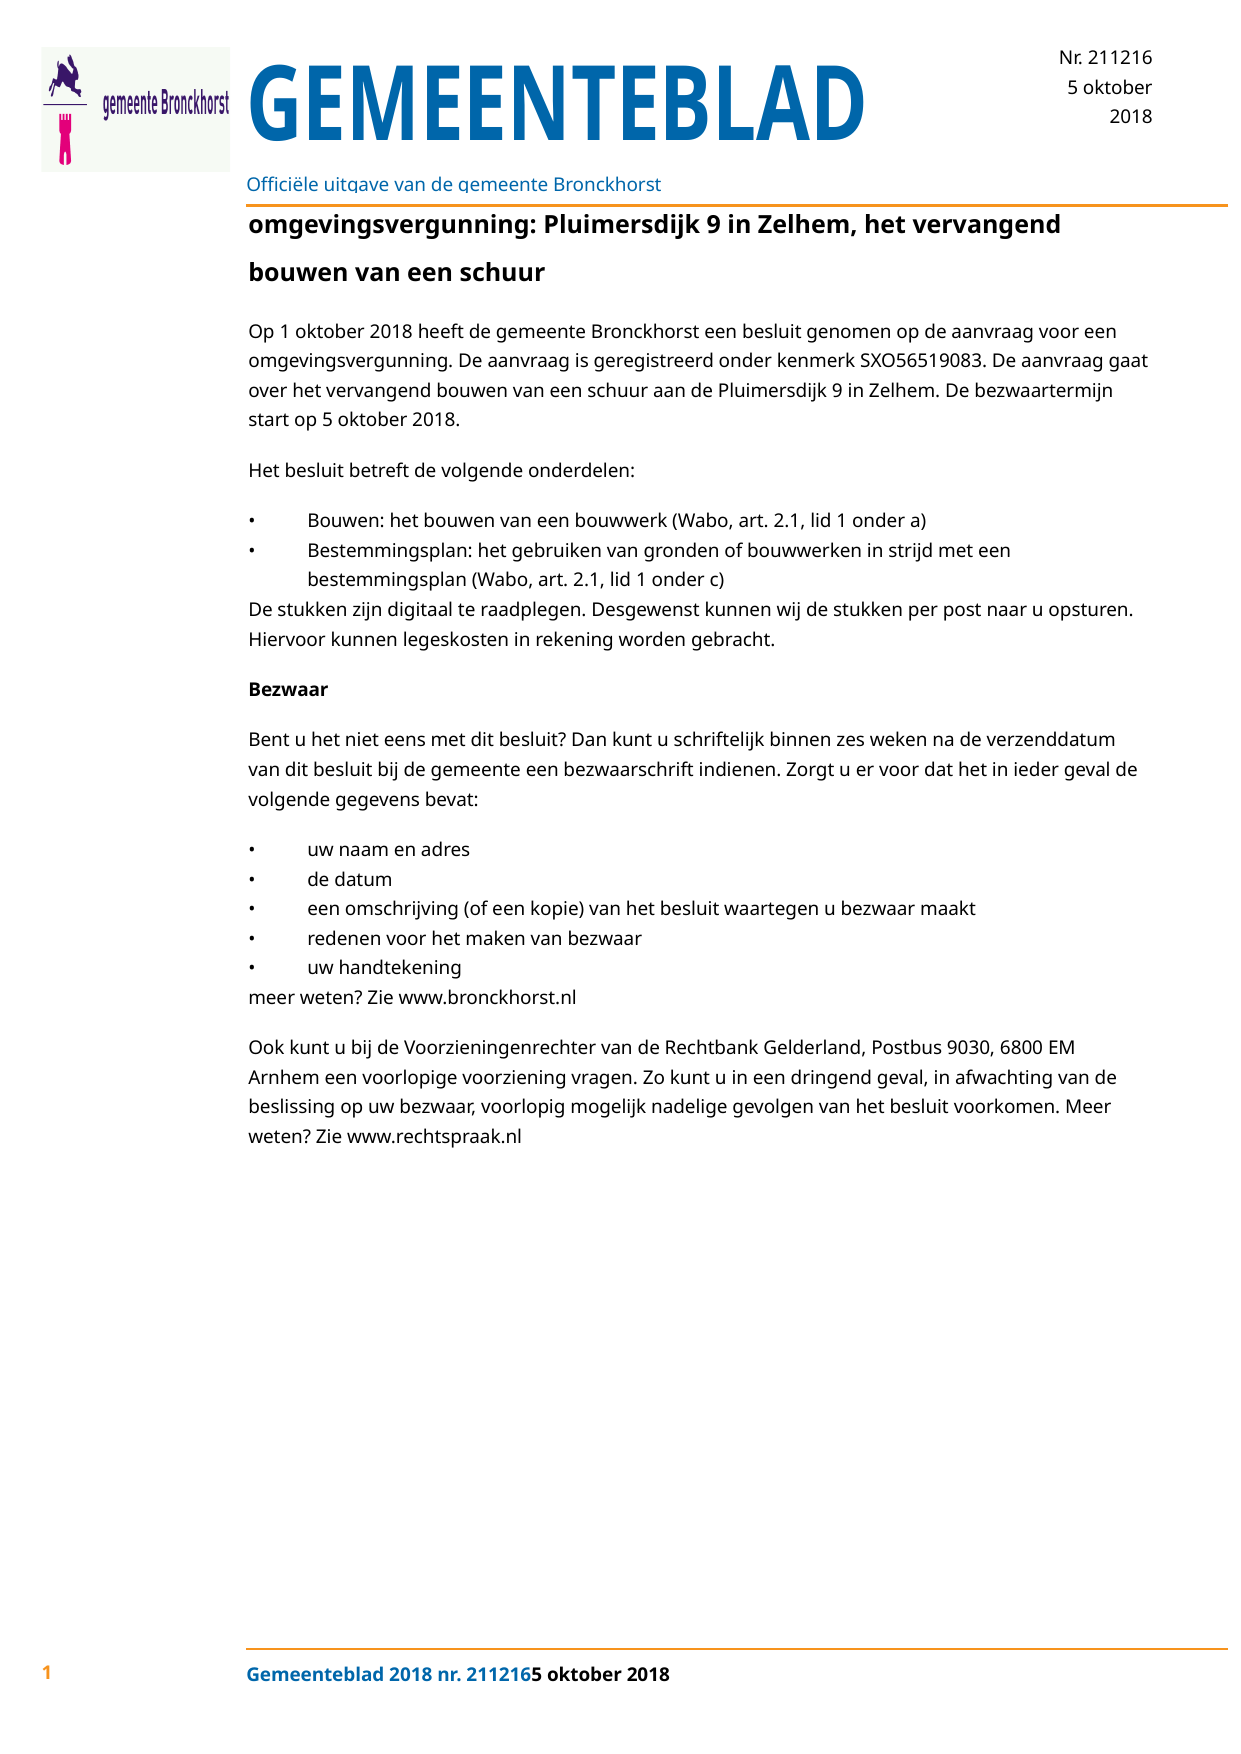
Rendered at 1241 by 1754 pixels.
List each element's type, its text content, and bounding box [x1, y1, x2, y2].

text Ook kunt u bij de Voorzieningenrechter van de Rechtbank Gelderland, Postbus 9030, 6800 EM Arnhem een voorlopige voorziening vragen. Zo kunt u in een dringend geval, in afwachting van de beslissing op uw bezwaar, voorlopig mogelijk nadelige gevolgen van het besluit voorkomen. Meer weten? Zie www.rechtspraak.nl [248, 1034, 1152, 1149]
text Bent u het niet eens met dit besluit? Dan kunt u schriftelijk binnen zes weken na de verzenddatum van dit besluit bij de gemeente een bezwaarschrift indienen. Zorgt u er voor dat het in ieder geval de volgende gegevens bevat: [248, 727, 1152, 812]
text Het besluit betreft de volgende onderdelen: [248, 457, 1152, 483]
picture [41, 47, 231, 172]
list Bestemmingsplan: het gebruiken van gronden of bouwwerken in strijd met een bestemmingsplan (Wabo, art. 2.1, lid 1 onder c) [248, 537, 1152, 592]
text omgevingsvergunning: Pluimersdijk 9 in Zelhem, het vervangend bouwen van een schuur [248, 207, 1152, 288]
list een omschrijving (of een kopie) van het besluit waartegen u bezwaar maakt [248, 895, 1152, 921]
list uw handtekening [248, 954, 1152, 980]
text De stukken zijn digitaal te raadplegen. Desgewenst kunnen wij de stukken per post naar u opsturen. Hiervoor kunnen legeskosten in rekening worden gebracht. [248, 596, 1152, 652]
text meer weten? Zie www.bronckhorst.nl [248, 984, 1152, 1010]
list redenen voor het maken van bezwaar [248, 925, 1152, 951]
text Bezwaar [248, 676, 1152, 702]
list Bouwen: het bouwen van een bouwwerk (Wabo, art. 2.1, lid 1 onder a) [248, 507, 1152, 533]
list de datum [248, 866, 1152, 892]
list uw naam en adres [248, 836, 1152, 862]
text Op 1 oktober 2018 heeft de gemeente Bronckhorst een besluit genomen op de aanvraag voor een omgevingsvergunning. De aanvraag is geregistreerd onder kenmerk SXO56519083. De aanvraag gaat over het vervangend bouwen van een schuur aan de Pluimersdijk 9 in Zelhem. De bezwaartermijn start op 5 oktober 2018. [248, 318, 1152, 432]
